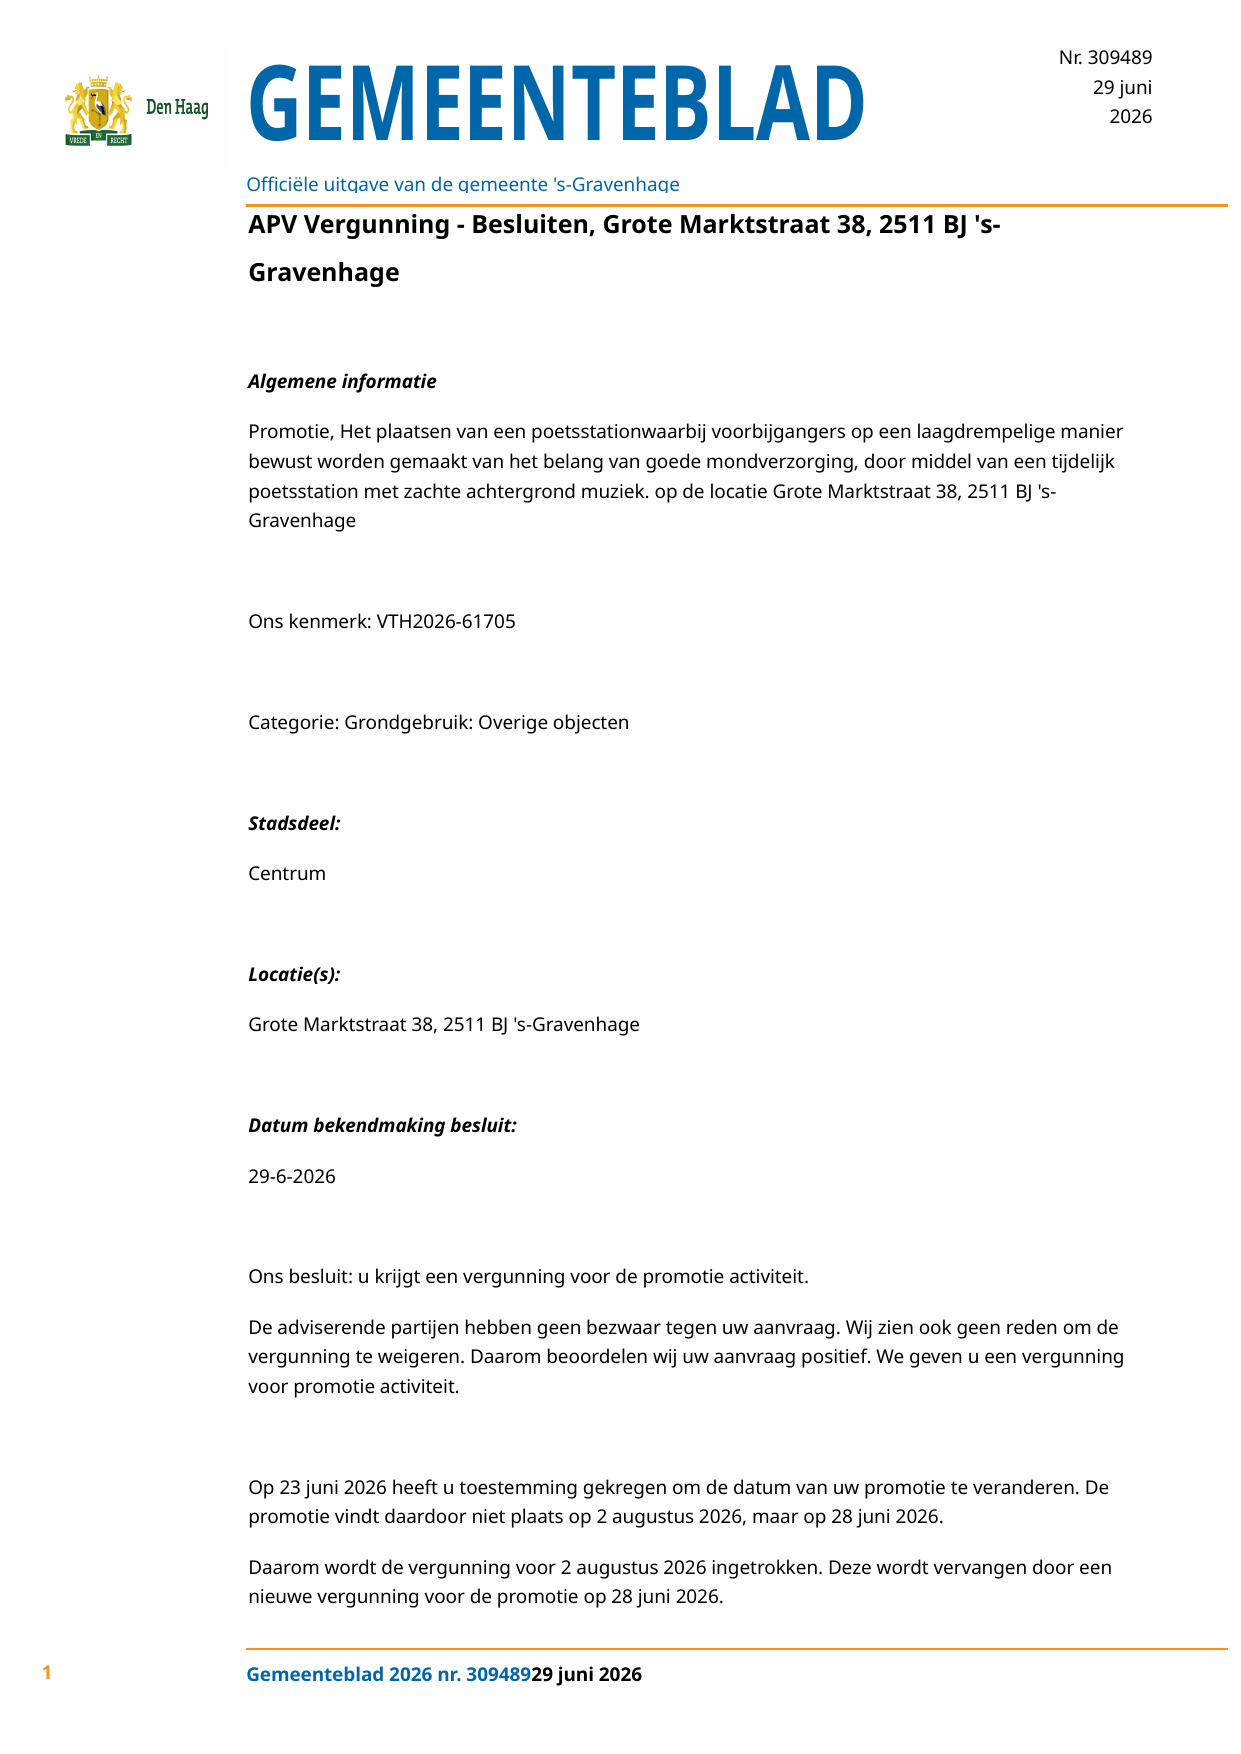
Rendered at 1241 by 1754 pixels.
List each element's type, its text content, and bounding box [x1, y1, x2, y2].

text Grote Marktstraat 38, 2511 BJ 's-Gravenhage [248, 1012, 1152, 1037]
text Datum bekendmaking besluit: [248, 1112, 1152, 1138]
text Categorie: Grondgebruik: Overige objecten [248, 709, 1152, 735]
text Ons besluit: u krijgt een vergunning voor de promotie activiteit. [248, 1264, 1152, 1289]
text De adviserende partijen hebben geen bezwaar tegen uw aanvraag. Wij zien ook geen reden om de vergunning te weigeren. Daarom beoordelen wij uw aanvraag positief. We geven u een vergunning voor promotie activiteit. [248, 1314, 1152, 1399]
text Stadsdeel: [248, 810, 1152, 836]
text Algemene informatie [248, 368, 1152, 394]
text APV Vergunning - Besluiten, Grote Marktstraat 38, 2511 BJ 's-Gravenhage [248, 207, 1152, 288]
text Ons kenmerk: VTH2026-61705 [248, 608, 1152, 634]
text Promotie, Het plaatsen van een poetsstationwaarbij voorbijgangers op een laagdrempelige manier bewust worden gemaakt van het belang van goede mondverzorging, door middel van een tijdelijk poetsstation met zachte achtergrond muziek. op de locatie Grote Marktstraat 38, 2511 BJ 's-Gravenhage [248, 419, 1152, 533]
text Centrum [248, 860, 1152, 886]
text Locatie(s): [248, 961, 1152, 987]
text Op 23 juni 2026 heeft u toestemming gekregen om de datum van uw promotie te veranderen. De promotie vindt daardoor niet plaats op 2 augustus 2026, maar op 28 juni 2026. [248, 1474, 1152, 1529]
text Daarom wordt de vergunning voor 2 augustus 2026 ingetrokken. Deze wordt vervangen door een nieuwe vergunning voor de promotie op 28 juni 2026. [248, 1554, 1152, 1609]
picture [41, 47, 231, 172]
text 29-6-2026 [248, 1163, 1152, 1189]
